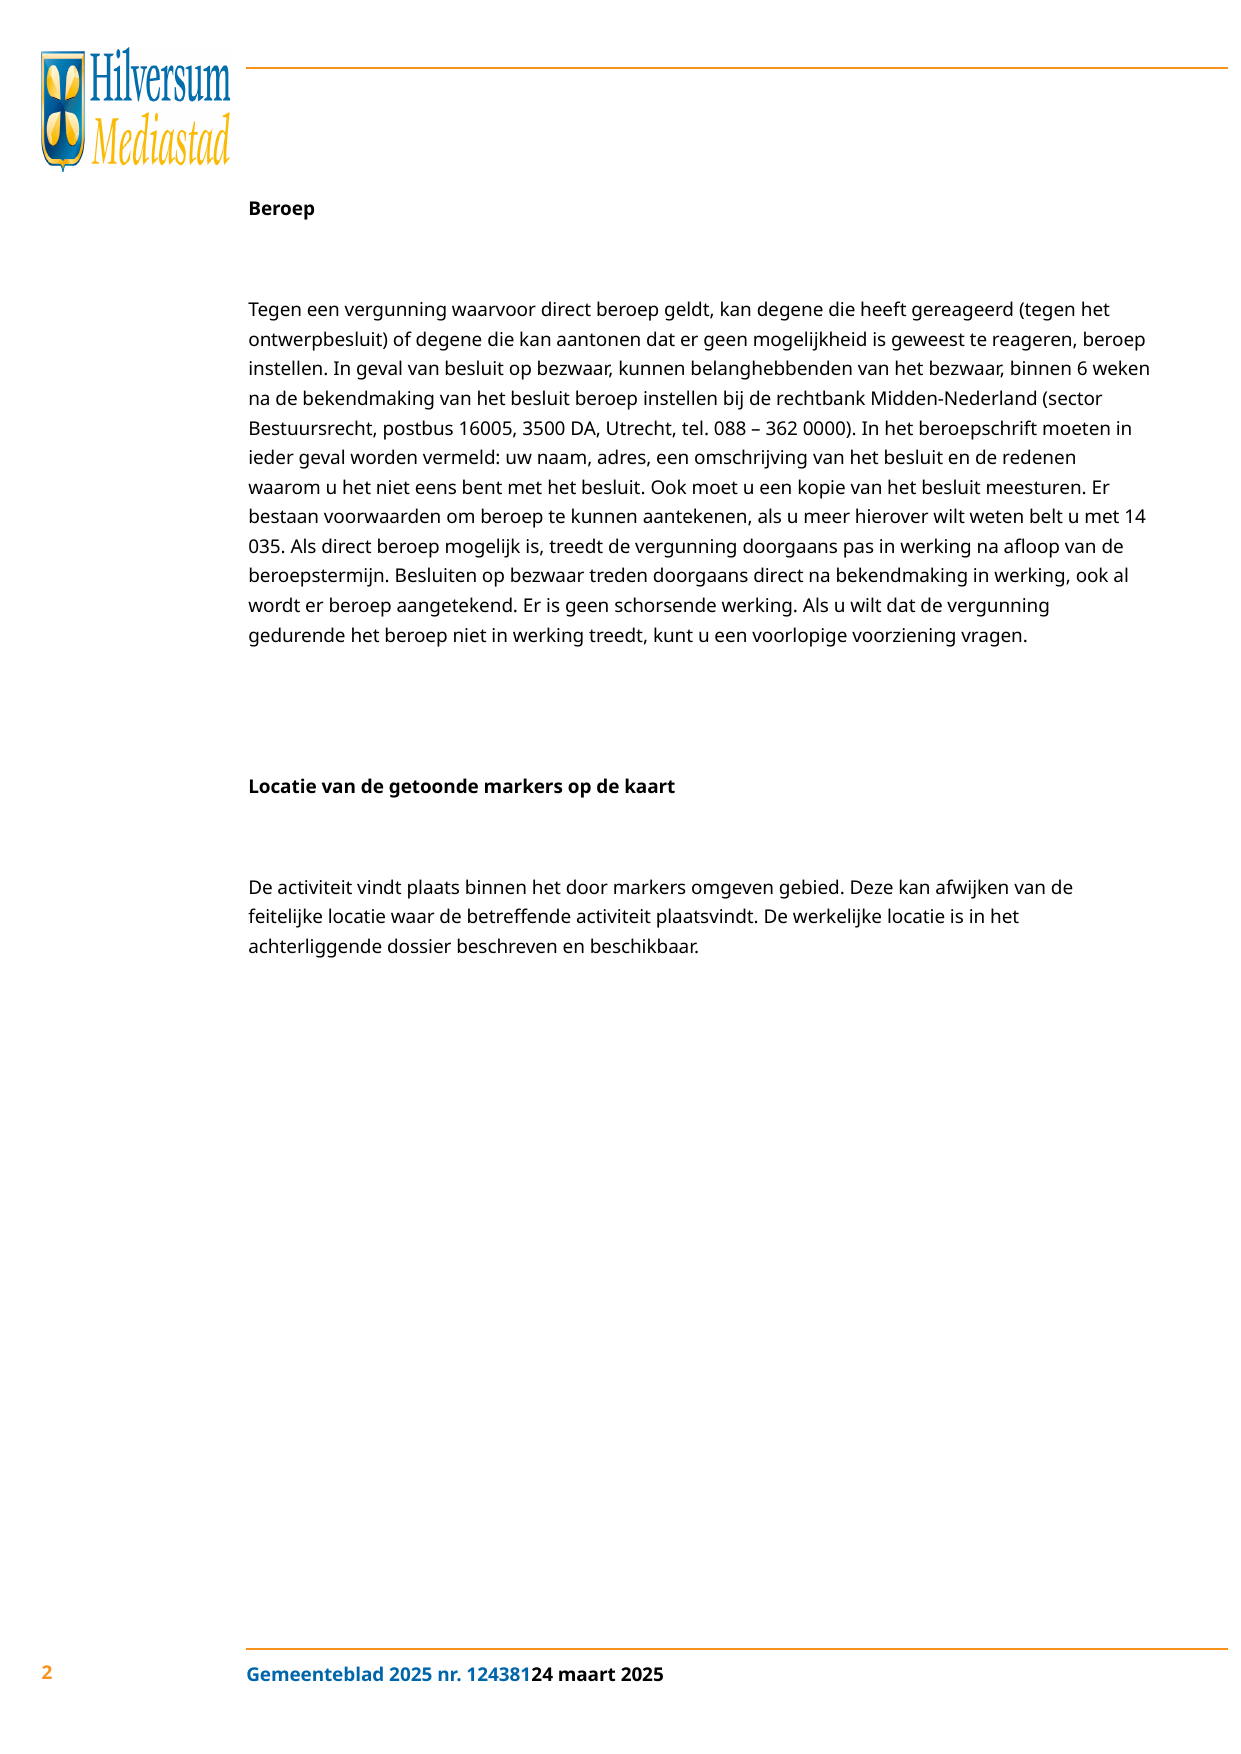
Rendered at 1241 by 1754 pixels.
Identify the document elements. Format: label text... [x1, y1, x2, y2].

text Locatie van de getoonde markers op de kaart [248, 773, 1152, 799]
text Tegen een vergunning waarvoor direct beroep geldt, kan degene die heeft gereageerd (tegen het ontwerpbesluit) of degene die kan aantonen dat er geen mogelijkheid is geweest te reageren, beroep instellen. In geval van besluit op bezwaar, kunnen belanghebbenden van het bezwaar, binnen 6 weken na de bekendmaking van het besluit beroep instellen bij de rechtbank Midden-Nederland (sector Bestuursrecht, postbus 16005, 3500 DA, Utrecht, tel. 088 – 362 0000). In het beroepschrift moeten in ieder geval worden vermeld: uw naam, adres, een omschrijving van het besluit en de redenen waarom u het niet eens bent met het besluit. Ook moet u een kopie van het besluit meesturen. Er bestaan voorwaarden om beroep te kunnen aantekenen, als u meer hierover wilt weten belt u met 14 035. Als direct beroep mogelijk is, treedt de vergunning doorgaans pas in werking na afloop van de beroepstermijn. Besluiten op bezwaar treden doorgaans direct na bekendmaking in werking, ook al wordt er beroep aangetekend. Er is geen schorsende werking. Als u wilt dat de vergunning gedurende het beroep niet in werking treedt, kunt u een voorlopige voorziening vragen. [248, 296, 1152, 648]
picture [41, 47, 231, 172]
text Beroep [248, 196, 1152, 221]
text De activiteit vindt plaats binnen het door markers omgeven gebied. Deze kan afwijken van de feitelijke locatie waar de betreffende activiteit plaatsvindt. De werkelijke locatie is in het achterliggende dossier beschreven en beschikbaar. [248, 874, 1152, 959]
